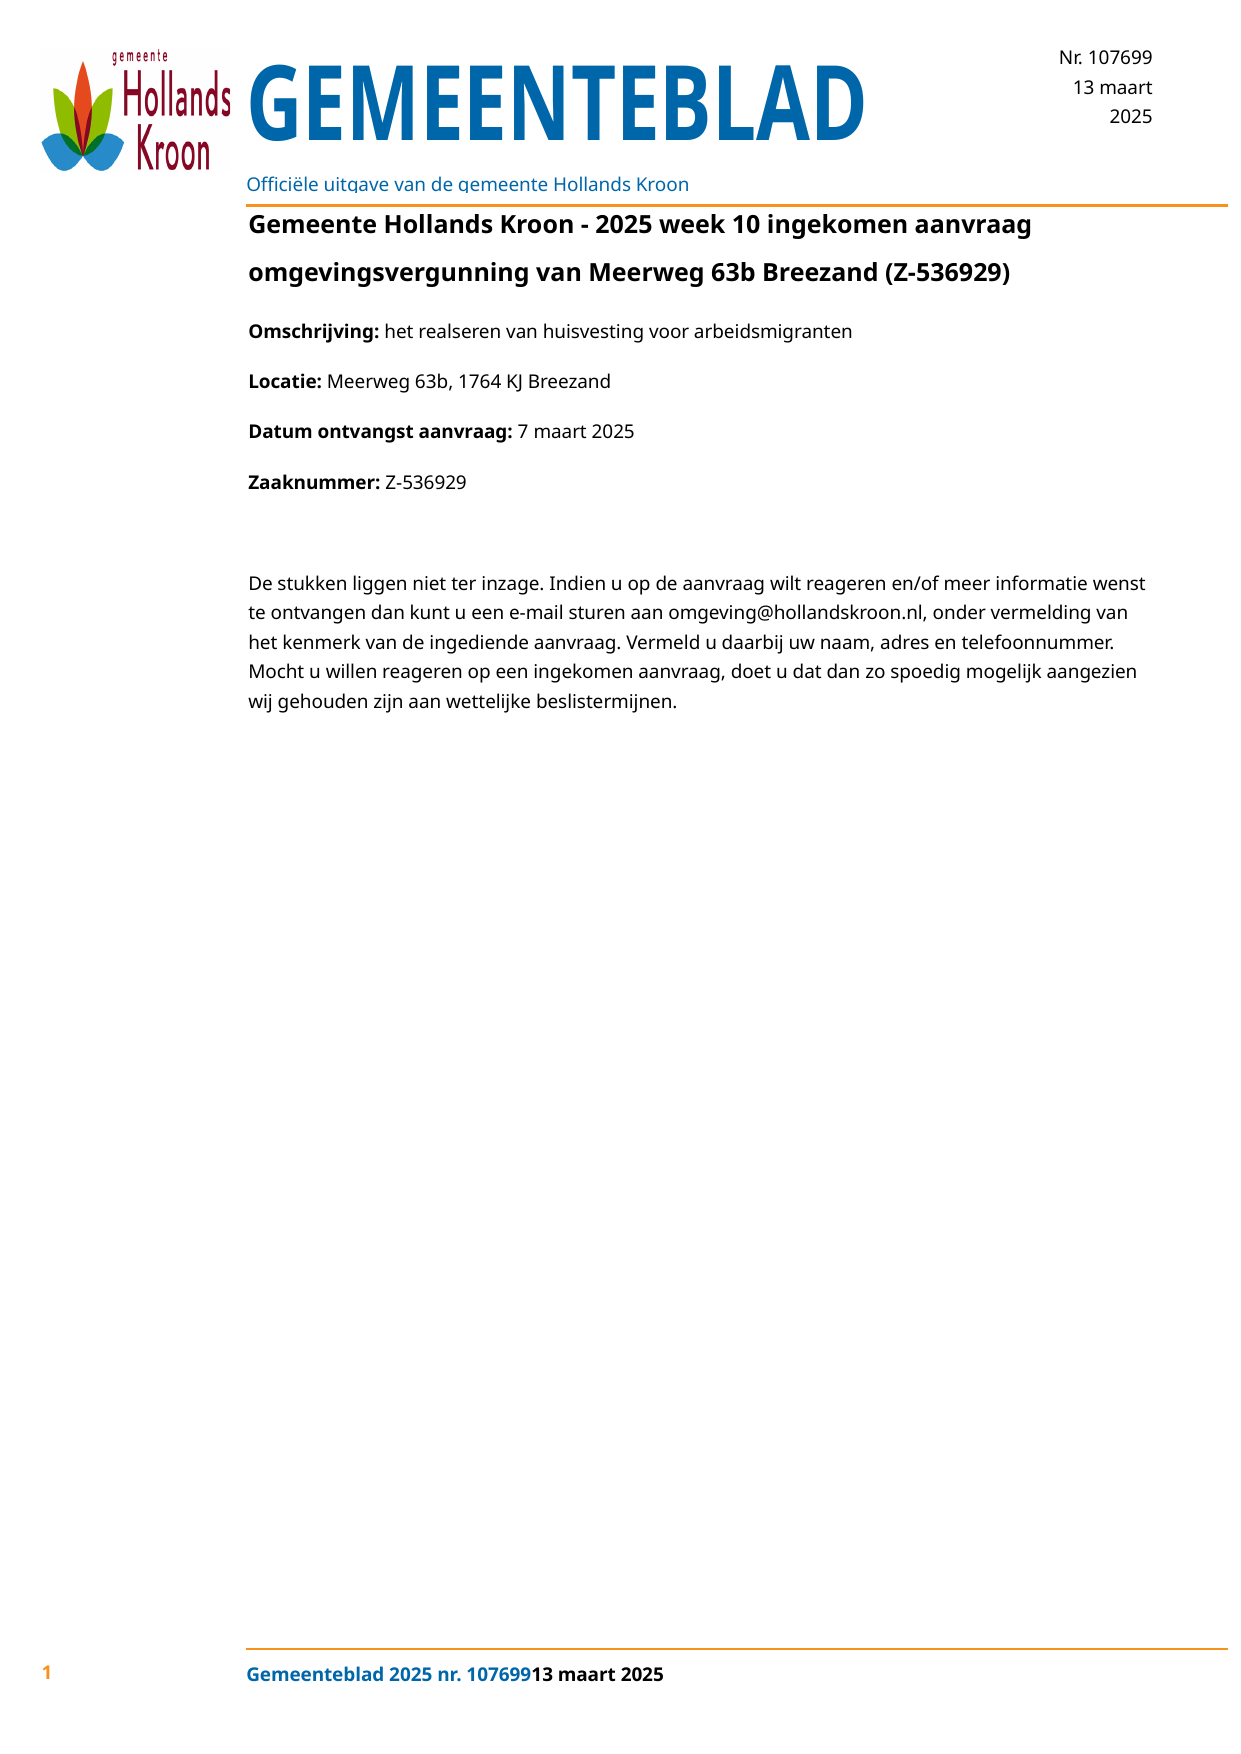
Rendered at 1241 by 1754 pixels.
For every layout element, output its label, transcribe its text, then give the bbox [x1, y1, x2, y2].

text Locatie: Meerweg 63b, 1764 KJ Breezand [248, 368, 1152, 394]
text Datum ontvangst aanvraag: 7 maart 2025 [248, 419, 1152, 444]
text Gemeente Hollands Kroon - 2025 week 10 ingekomen aanvraag omgevingsvergunning van Meerweg 63b Breezand (Z-536929) [248, 207, 1152, 288]
text Omschrijving: het realseren van huisvesting voor arbeidsmigranten [248, 318, 1152, 344]
text Zaaknummer: Z-536929 [248, 469, 1152, 495]
picture [41, 47, 231, 172]
text De stukken liggen niet ter inzage. Indien u op de aanvraag wilt reageren en/of meer informatie wenst te ontvangen dan kunt u een e-mail sturen aan omgeving@hollandskroon.nl, onder vermelding van het kenmerk van de ingediende aanvraag. Vermeld u daarbij uw naam, adres en telefoonnummer. Mocht u willen reageren op een ingekomen aanvraag, doet u dat dan zo spoedig mogelijk aangezien wij gehouden zijn aan wettelijke beslistermijnen. [248, 570, 1152, 714]
